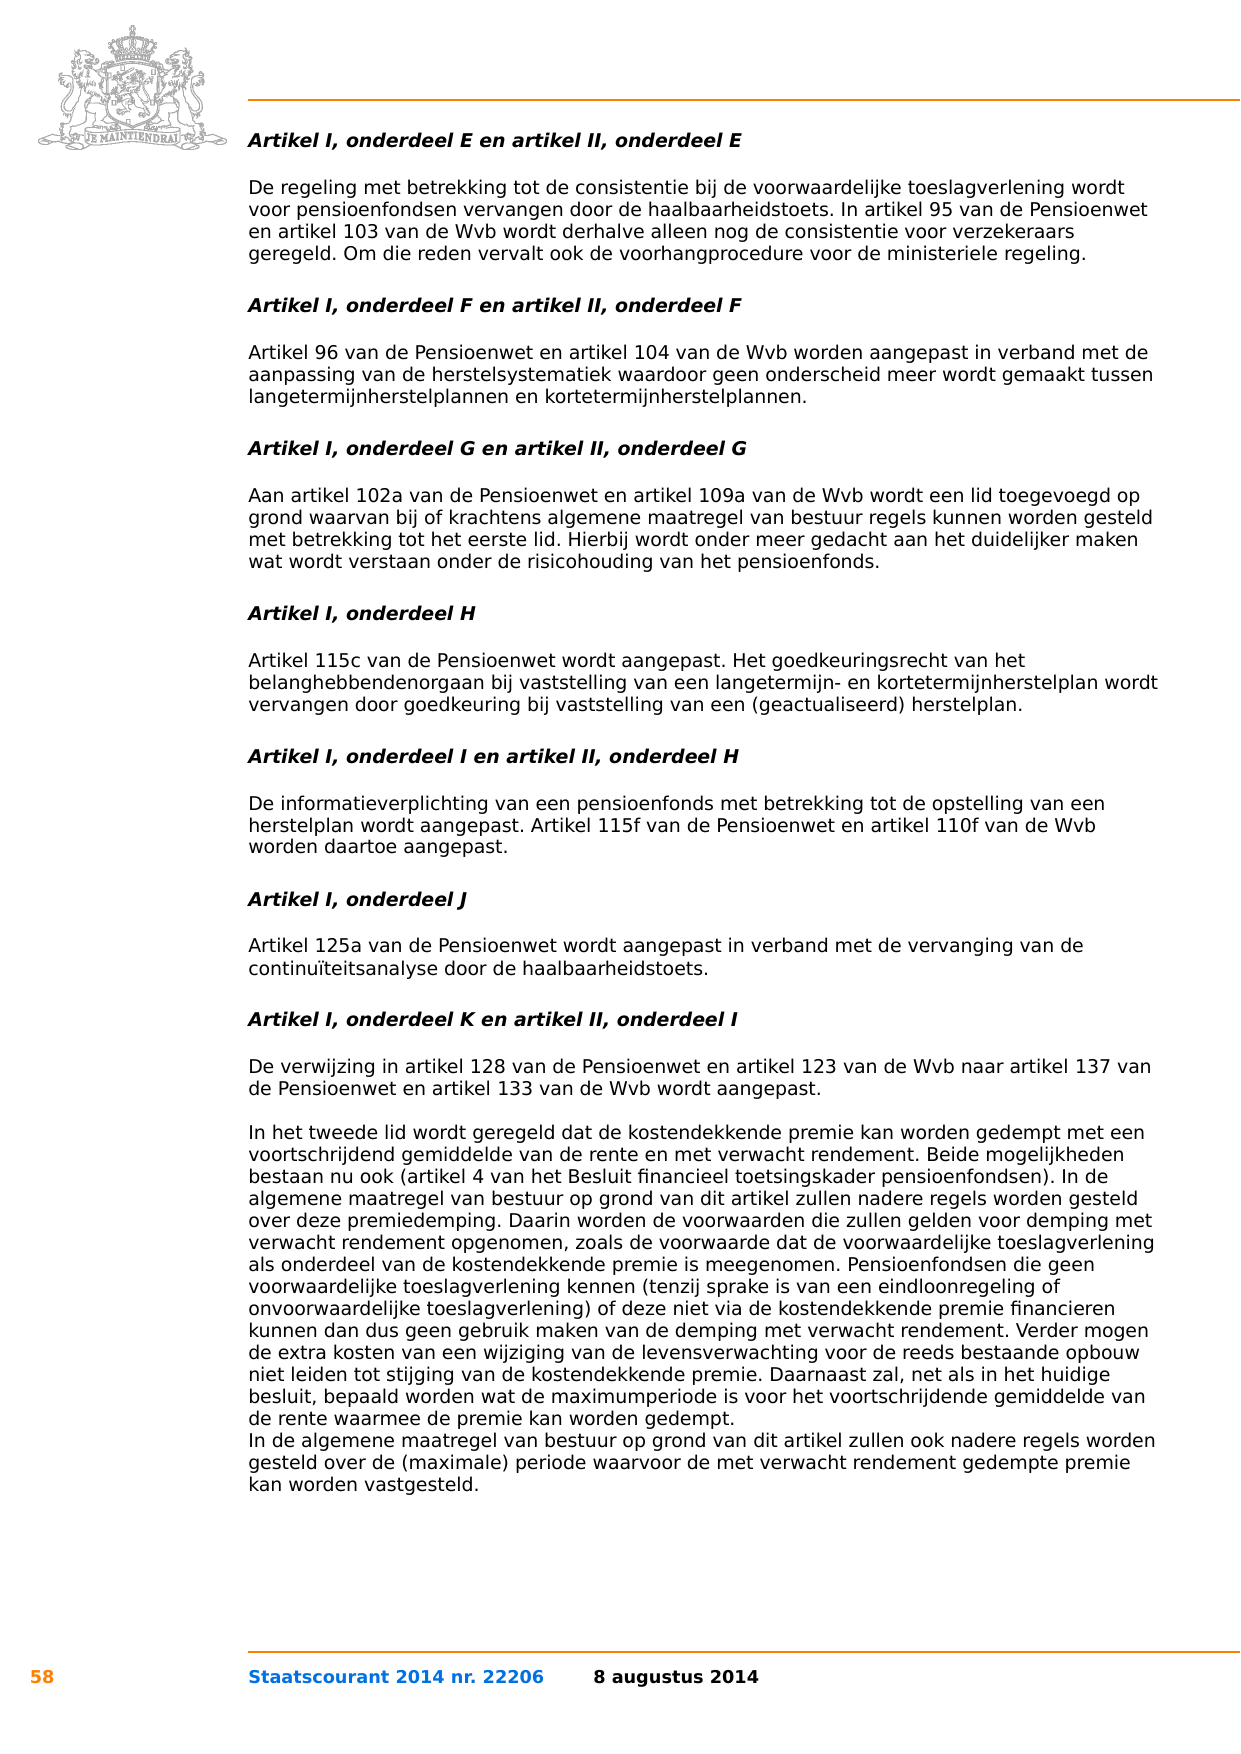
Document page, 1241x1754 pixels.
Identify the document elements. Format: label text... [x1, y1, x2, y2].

text In de algemene maatregel van bestuur op grond van dit artikel zullen ook nadere regels worden gesteld over de (maximale) periode waarvoor de met verwacht rendement gedempte premie kan worden vastgesteld. [248, 1430, 1163, 1496]
subtitle Artikel I, onderdeel G en artikel II, onderdeel G [248, 438, 1163, 460]
picture [38, 25, 227, 150]
text De regeling met betrekking tot de consistentie bij de voorwaardelijke toeslagverlening wordt voor pensioenfondsen vervangen door de haalbaarheidstoets. In artikel 95 van de Pensioenwet en artikel 103 van de Wvb wordt derhalve alleen nog de consistentie voor verzekeraars geregeld. Om die reden vervalt ook de voorhangprocedure voor de ministeriele regeling. [248, 177, 1163, 265]
text Artikel 125a van de Pensioenwet wordt aangepast in verband met de vervanging van de continuïteitsanalyse door de haalbaarheidstoets. [248, 935, 1163, 979]
text Aan artikel 102a van de Pensioenwet en artikel 109a van de Wvb wordt een lid toegevoegd op grond waarvan bij of krachtens algemene maatregel van bestuur regels kunnen worden gesteld met betrekking tot het eerste lid. Hierbij wordt onder meer gedacht aan het duidelijker maken wat wordt verstaan onder de risicohouding van het pensioenfonds. [248, 485, 1163, 573]
text De verwijzing in artikel 128 van de Pensioenwet en artikel 123 van de Wvb naar artikel 137 van de Pensioenwet en artikel 133 van de Wvb wordt aangepast. [248, 1056, 1163, 1100]
text In het tweede lid wordt geregeld dat de kostendekkende premie kan worden gedempt met een voortschrijdend gemiddelde van de rente en met verwacht rendement. Beide mogelijkheden bestaan nu ook (artikel 4 van het Besluit financieel toetsingskader pensioenfondsen). In de algemene maatregel van bestuur op grond van dit artikel zullen nadere regels worden gesteld over deze premiedemping. Daarin worden de voorwaarden die zullen gelden voor demping met verwacht rendement opgenomen, zoals de voorwaarde dat de voorwaardelijke toeslagverlening als onderdeel van de kostendekkende premie is meegenomen. Pensioenfondsen die geen voorwaardelijke toeslagverlening kennen (tenzij sprake is van een eindloonregeling of onvoorwaardelijke toeslagverlening) of deze niet via de kostendekkende premie financieren kunnen dan dus geen gebruik maken van de demping met verwacht rendement. Verder mogen de extra kosten van een wijziging van de levensverwachting voor de reeds bestaande opbouw niet leiden tot stijging van de kostendekkende premie. Daarnaast zal, net als in het huidige besluit, bepaald worden wat de maximumperiode is voor het voortschrijdende gemiddelde van de rente waarmee de premie kan worden gedempt. [248, 1122, 1163, 1430]
subtitle Artikel I, onderdeel I en artikel II, onderdeel H [248, 746, 1163, 767]
subtitle Artikel I, onderdeel H [248, 603, 1163, 624]
subtitle Artikel I, onderdeel J [248, 888, 1163, 910]
subtitle Artikel I, onderdeel E en artikel II, onderdeel E [248, 130, 1163, 152]
subtitle Artikel I, onderdeel K en artikel II, onderdeel I [248, 1009, 1163, 1031]
text Artikel 115c van de Pensioenwet wordt aangepast. Het goedkeuringsrecht van het belanghebbendenorgaan bij vaststelling van een langetermijn- en kortetermijnherstelplan wordt vervangen door goedkeuring bij vaststelling van een (geactualiseerd) herstelplan. [248, 649, 1163, 716]
text De informatieverplichting van een pensioenfonds met betrekking tot de opstelling van een herstelplan wordt aangepast. Artikel 115f van de Pensioenwet en artikel 110f van de Wvb worden daartoe aangepast. [248, 792, 1163, 858]
subtitle Artikel I, onderdeel F en artikel II, onderdeel F [248, 295, 1163, 317]
text Artikel 96 van de Pensioenwet en artikel 104 van de Wvb worden aangepast in verband met de aanpassing van de herstelsystematiek waardoor geen onderscheid meer wordt gemaakt tussen langetermijnherstelplannen en kortetermijnherstelplannen. [248, 342, 1163, 408]
